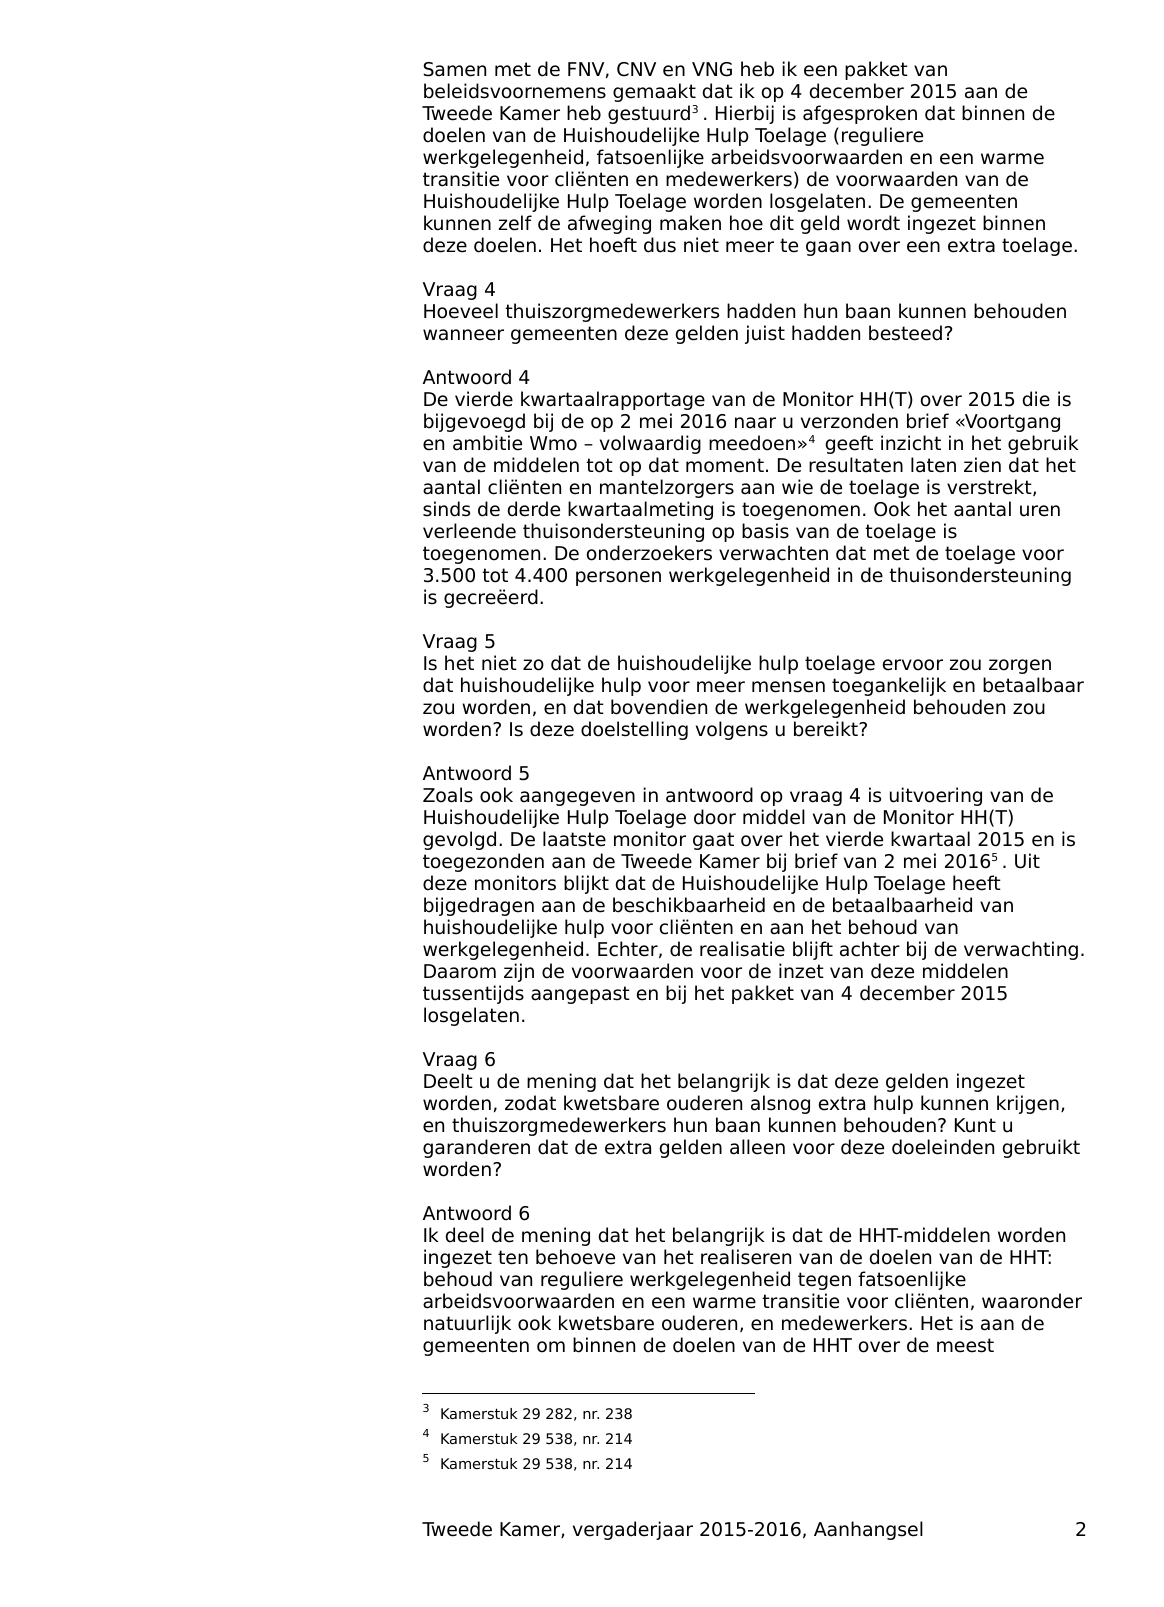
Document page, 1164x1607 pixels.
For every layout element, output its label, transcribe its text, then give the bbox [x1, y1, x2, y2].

text Kamerstuk 29 538, nr. 214 [422, 1427, 1087, 1449]
text Deelt u de mening dat het belangrijk is dat deze gelden ingezet worden, zodat kwetsbare ouderen alsnog extra hulp kunnen krijgen, en thuiszorgmedewerkers hun baan kunnen behouden? Kunt u garanderen dat de extra gelden alleen voor deze doeleinden gebruikt worden? [422, 1071, 1087, 1181]
text Hoeveel thuiszorgmedewerkers hadden hun baan kunnen behouden wanneer gemeenten deze gelden juist hadden besteed? [422, 301, 1087, 345]
text Samen met de FNV, CNV en VNG heb ik een pakket van beleidsvoornemens gemaakt dat ik op 4 december 2015 aan de Tweede Kamer heb gestuurd. Hierbij is afgesproken dat binnen de doelen van de Huishoudelijke Hulp Toelage (reguliere werkgelegenheid, fatsoenlijke arbeidsvoorwaarden en een warme transitie voor cliënten en medewerkers) de voorwaarden van de Huishoudelijke Hulp Toelage worden losgelaten. De gemeenten kunnen zelf de afweging maken hoe dit geld wordt ingezet binnen deze doelen. Het hoeft dus niet meer te gaan over een extra toelage. [422, 59, 1087, 257]
text Kamerstuk 29 538, nr. 214 [422, 1452, 1087, 1474]
text Zoals ook aangegeven in antwoord op vraag 4 is uitvoering van de Huishoudelijke Hulp Toelage door middel van de Monitor HH(T) gevolgd. De laatste monitor gaat over het vierde kwartaal 2015 en is toegezonden aan de Tweede Kamer bij brief van 2 mei 2016. Uit deze monitors blijkt dat de Huishoudelijke Hulp Toelage heeft bijgedragen aan de beschikbaarheid en de betaalbaarheid van huishoudelijke hulp voor cliënten en aan het behoud van werkgelegenheid. Echter, de realisatie blijft achter bij de verwachting. Daarom zijn de voorwaarden voor de inzet van deze middelen tussentijds aangepast en bij het pakket van 4 december 2015 losgelaten. [422, 785, 1087, 1027]
text Antwoord 6 [422, 1203, 1087, 1225]
text De vierde kwartaalrapportage van de Monitor HH(T) over 2015 die is bijgevoegd bij de op 2 mei 2016 naar u verzonden brief «Voortgang en ambitie Wmo – volwaardig meedoen» geeft inzicht in het gebruik van de middelen tot op dat moment. De resultaten laten zien dat het aantal cliënten en mantelzorgers aan wie de toelage is verstrekt, sinds de derde kwartaalmeting is toegenomen. Ook het aantal uren verleende thuisondersteuning op basis van de toelage is toegenomen. De onderzoekers verwachten dat met de toelage voor 3.500 tot 4.400 personen werkgelegenheid in de thuisondersteuning is gecreëerd. [422, 389, 1087, 609]
text Vraag 5 [422, 631, 1087, 653]
text Is het niet zo dat de huishoudelijke hulp toelage ervoor zou zorgen dat huishoudelijke hulp voor meer mensen toegankelijk en betaalbaar zou worden, en dat bovendien de werkgelegenheid behouden zou worden? Is deze doelstelling volgens u bereikt? [422, 653, 1087, 741]
text Ik deel de mening dat het belangrijk is dat de HHT-middelen worden ingezet ten behoeve van het realiseren van de doelen van de HHT: behoud van reguliere werkgelegenheid tegen fatsoenlijke arbeidsvoorwaarden en een warme transitie voor cliënten, waaronder natuurlijk ook kwetsbare ouderen, en medewerkers. Het is aan de gemeenten om binnen de doelen van de HHT over de meest [422, 1225, 1087, 1357]
text Antwoord 4 [422, 367, 1087, 389]
text Antwoord 5 [422, 763, 1087, 785]
text Vraag 6 [422, 1049, 1087, 1071]
text Kamerstuk 29 282, nr. 238 [422, 1402, 1087, 1424]
text Vraag 4 [422, 279, 1087, 301]
